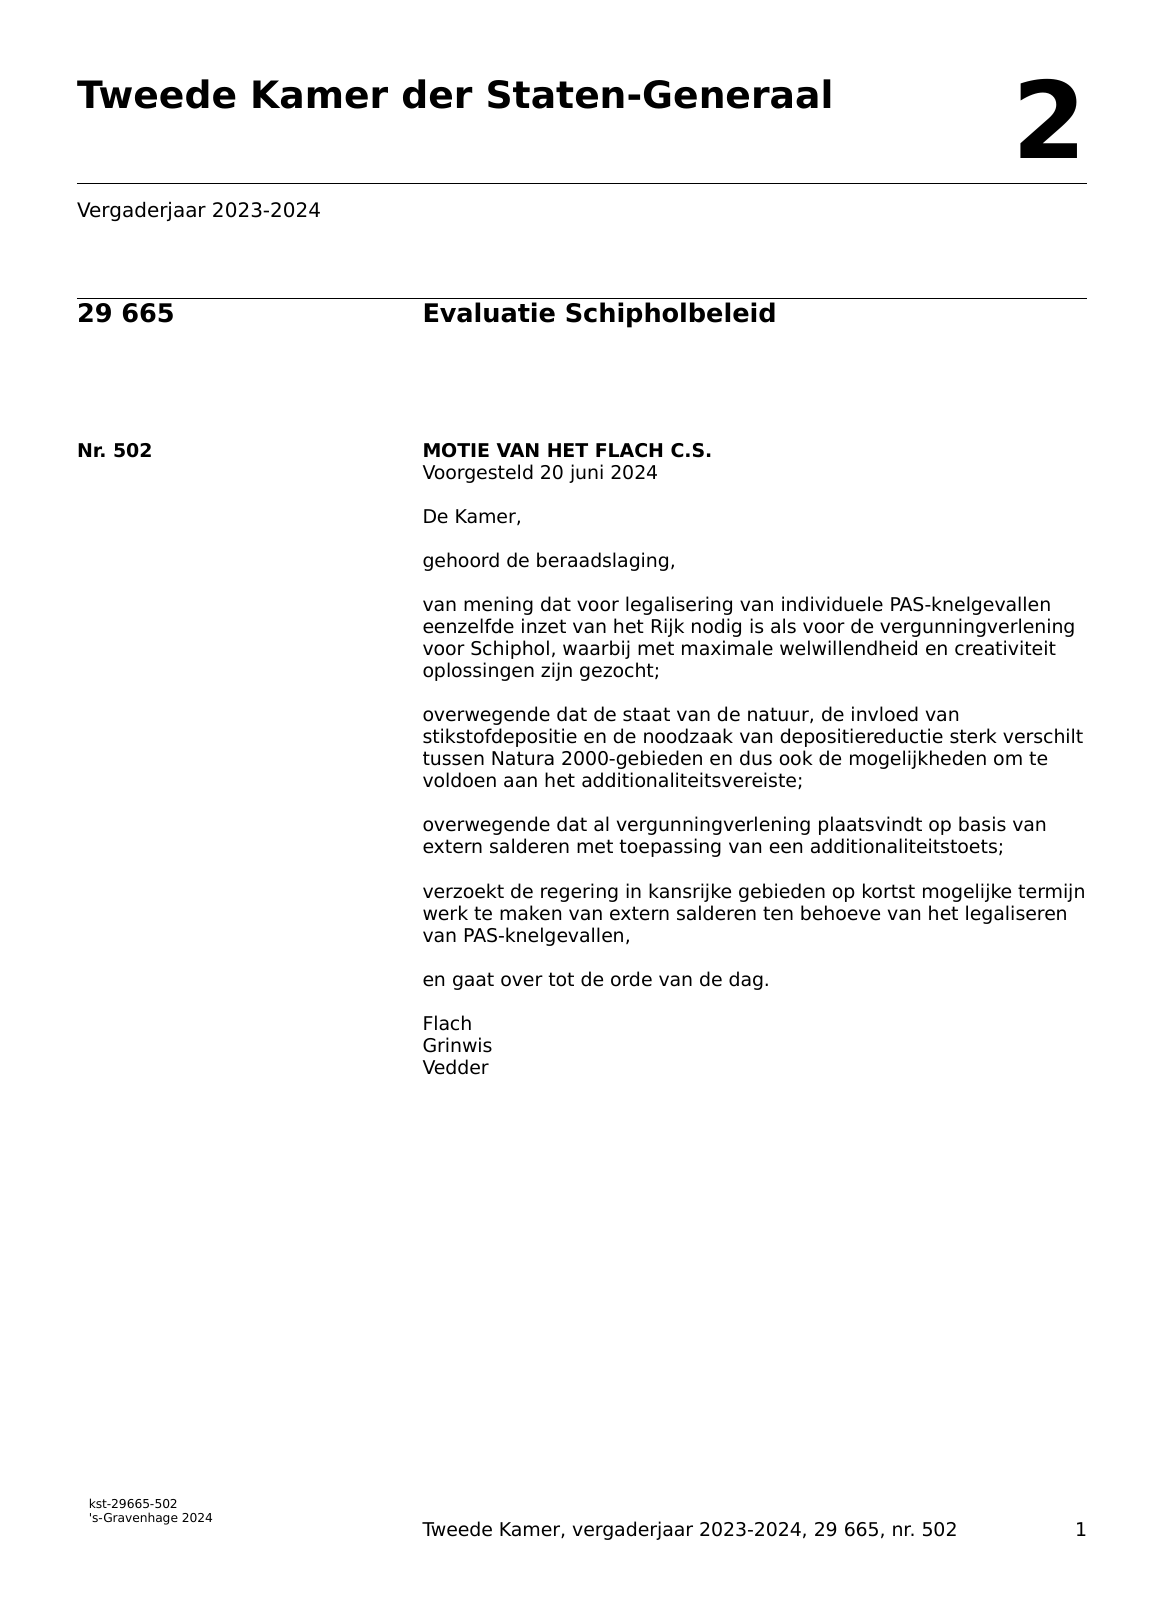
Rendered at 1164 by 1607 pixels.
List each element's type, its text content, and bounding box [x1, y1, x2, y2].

table_header 2 [886, 59, 1087, 183]
subtitle Nr. 502 MOTIE VAN HET FLACH C.S. [77, 440, 1087, 462]
table_header Tweede Kamer der Staten-Generaal [77, 59, 886, 183]
table_cell Vergaderjaar 2023-2024 [77, 184, 1087, 298]
text overwegende dat de staat van de natuur, de invloed van stikstofdepositie en de noodzaak van depositiereductie sterk verschilt tussen Natura 2000-gebieden en dus ook de mogelijkheden om te voldoen aan het additionaliteitsvereiste; [422, 704, 1087, 792]
text en gaat over tot de orde van de dag. [422, 969, 1087, 991]
text Voorgesteld 20 juni 2024 [422, 462, 1087, 484]
text overwegende dat al vergunningverlening plaatsvindt op basis van extern salderen met toepassing van een additionaliteitstoets; [422, 814, 1087, 858]
text verzoekt de regering in kansrijke gebieden op kortst mogelijke termijn werk te maken van extern salderen ten behoeve van het legaliseren van PAS-knelgevallen, [422, 881, 1087, 946]
text van mening dat voor legalisering van individuele PAS-knelgevallen eenzelfde inzet van het Rijk nodig is als voor de vergunningverlening voor Schiphol, waarbij met maximale welwillendheid en creativiteit oplossingen zijn gezocht; [422, 594, 1087, 682]
text Grinwis [422, 1035, 1087, 1057]
text 's-Gravenhage 2024 [88, 1511, 323, 1525]
subtitle 29 665 Evaluatie Schipholbeleid [77, 299, 1087, 329]
text gehoord de beraadslaging, [422, 550, 1087, 572]
text De Kamer, [422, 506, 1087, 528]
text Flach [422, 1013, 1087, 1035]
text kst-29665-502 [88, 1497, 323, 1511]
text Vedder [422, 1057, 1087, 1079]
